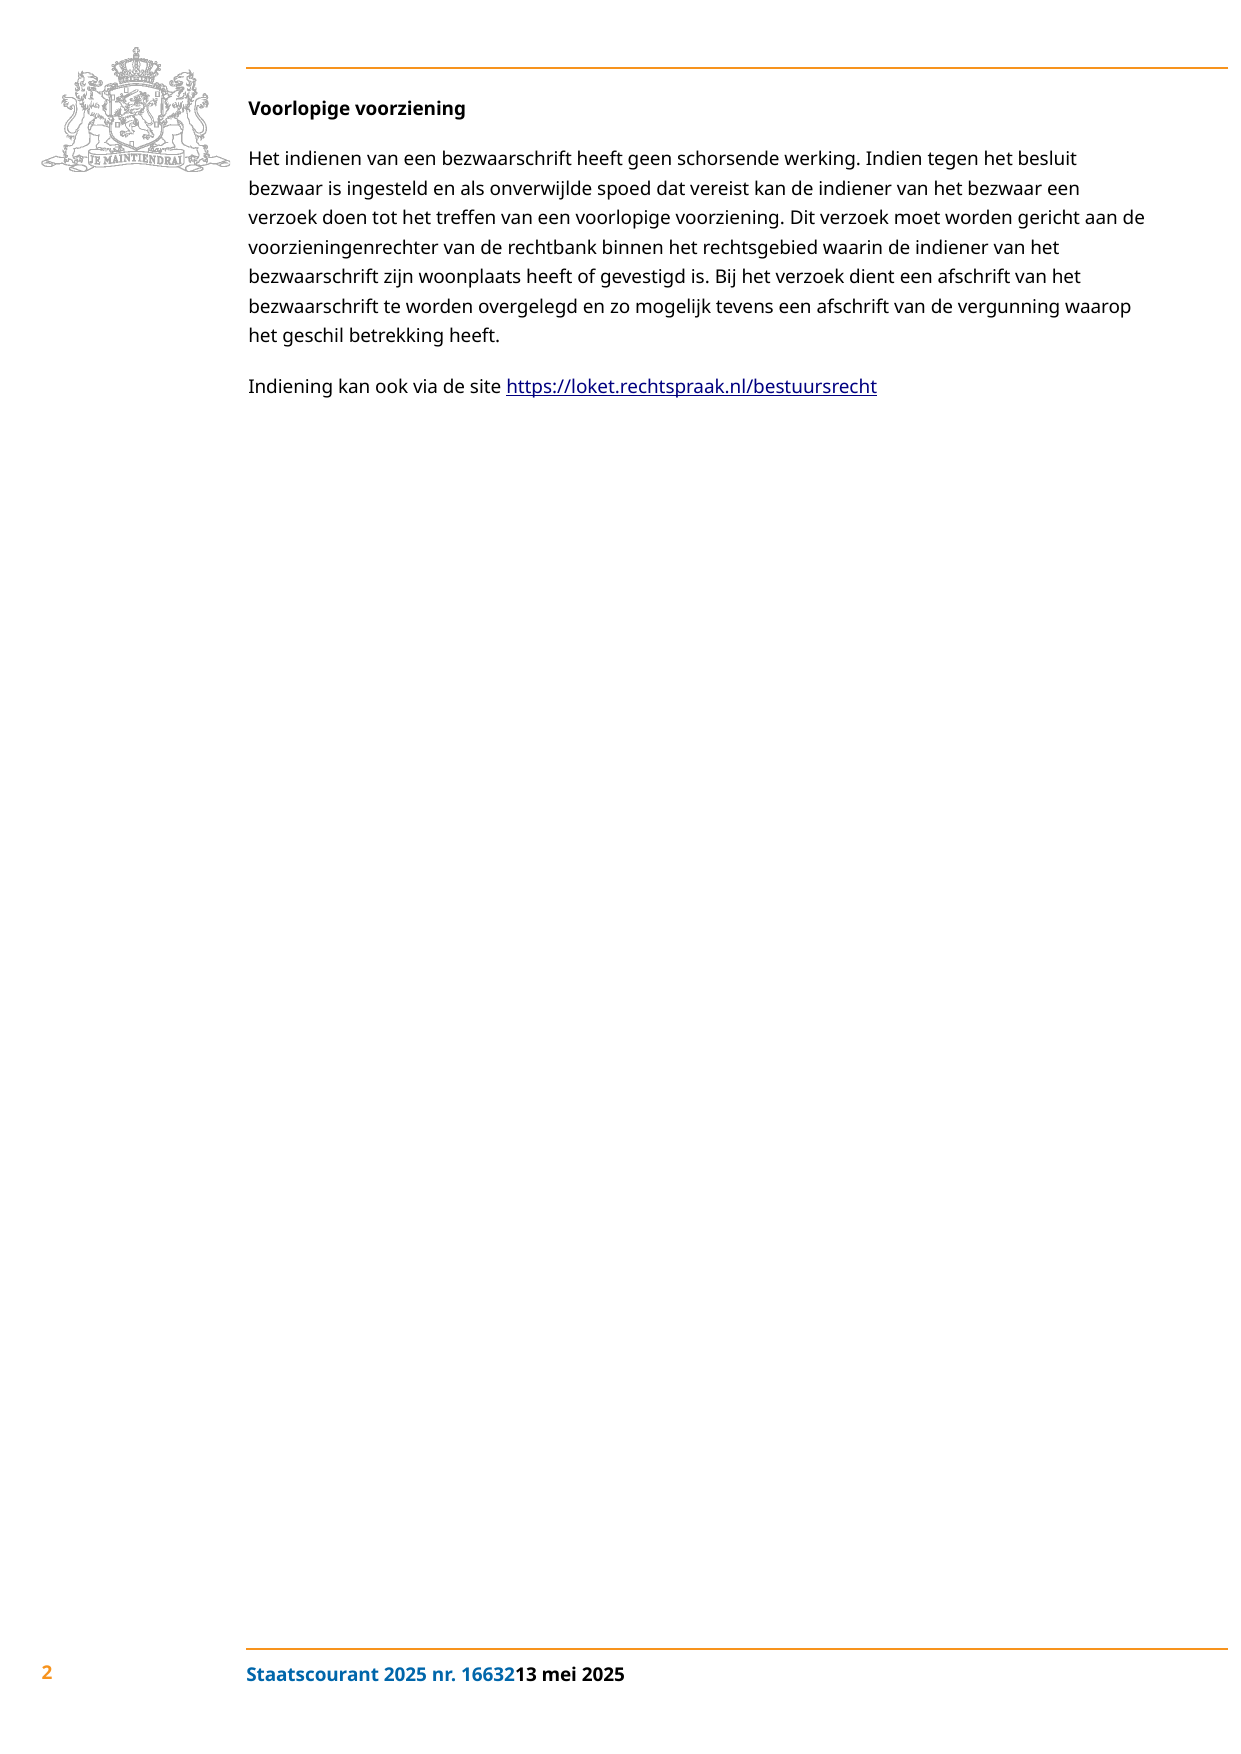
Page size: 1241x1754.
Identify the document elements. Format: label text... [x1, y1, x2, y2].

picture [41, 47, 231, 172]
text Het indienen van een bezwaarschrift heeft geen schorsende werking. Indien tegen het besluit bezwaar is ingesteld en als onverwijlde spoed dat vereist kan de indiener van het bezwaar een verzoek doen tot het treffen van een voorlopige voorziening. Dit verzoek moet worden gericht aan de voorzieningenrechter van de rechtbank binnen het rechtsgebied waarin de indiener van het bezwaarschrift zijn woonplaats heeft of gevestigd is. Bij het verzoek dient een afschrift van het bezwaarschrift te worden overgelegd en zo mogelijk tevens een afschrift van de vergunning waarop het geschil betrekking heeft. [248, 145, 1152, 348]
text Voorlopige voorziening [248, 95, 1152, 121]
text Indiening kan ook via de site https://loket.rechtspraak.nl/bestuursrecht [248, 373, 1152, 399]
